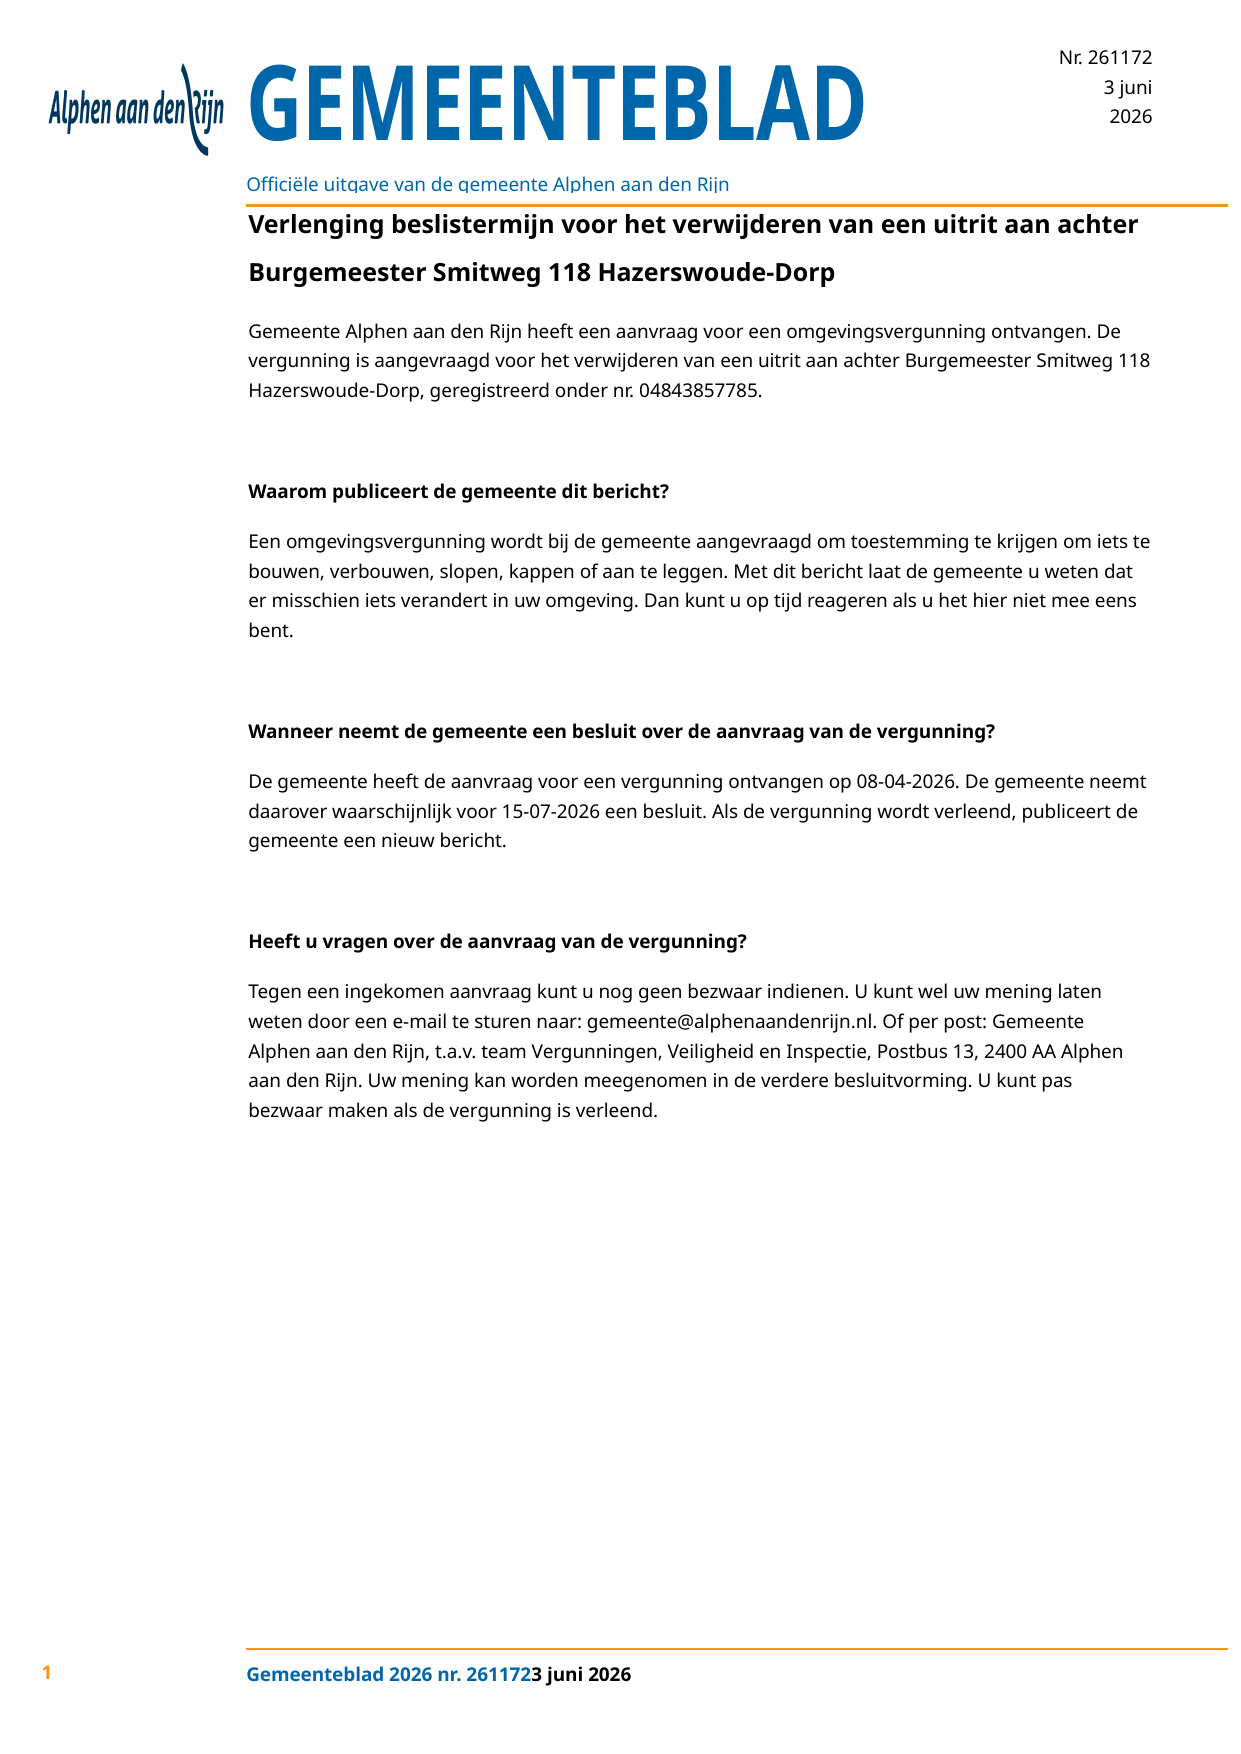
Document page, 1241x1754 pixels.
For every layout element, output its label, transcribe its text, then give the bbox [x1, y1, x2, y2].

text Waarom publiceert de gemeente dit bericht? [248, 478, 1152, 504]
text Een omgevingsvergunning wordt bij de gemeente aangevraagd om toestemming te krijgen om iets te bouwen, verbouwen, slopen, kappen of aan te leggen. Met dit bericht laat de gemeente u weten dat er misschien iets verandert in uw omgeving. Dan kunt u op tijd reageren als u het hier niet mee eens bent. [248, 528, 1152, 643]
picture [41, 47, 231, 172]
text Gemeente Alphen aan den Rijn heeft een aanvraag voor een omgevingsvergunning ontvangen. De vergunning is aangevraagd voor het verwijderen van een uitrit aan achter Burgemeester Smitweg 118 Hazerswoude-Dorp, geregistreerd onder nr. 04843857785. [248, 318, 1152, 403]
text Tegen een ingekomen aanvraag kunt u nog geen bezwaar indienen. U kunt wel uw mening laten weten door een e-mail te sturen naar: gemeente@alphenaandenrijn.nl. Of per post: Gemeente Alphen aan den Rijn, t.a.v. team Vergunningen, Veiligheid en Inspectie, Postbus 13, 2400 AA Alphen aan den Rijn. Uw mening kan worden meegenomen in de verdere besluitvorming. U kunt pas bezwaar maken als de vergunning is verleend. [248, 979, 1152, 1123]
text Wanneer neemt de gemeente een besluit over de aanvraag van de vergunning? [248, 718, 1152, 744]
text Heeft u vragen over de aanvraag van de vergunning? [248, 928, 1152, 954]
text Verlenging beslistermijn voor het verwijderen van een uitrit aan achter Burgemeester Smitweg 118 Hazerswoude-Dorp [248, 207, 1152, 288]
text De gemeente heeft de aanvraag voor een vergunning ontvangen op 08-04-2026. De gemeente neemt daarover waarschijnlijk voor 15-07-2026 een besluit. Als de vergunning wordt verleend, publiceert de gemeente een nieuw bericht. [248, 768, 1152, 853]
